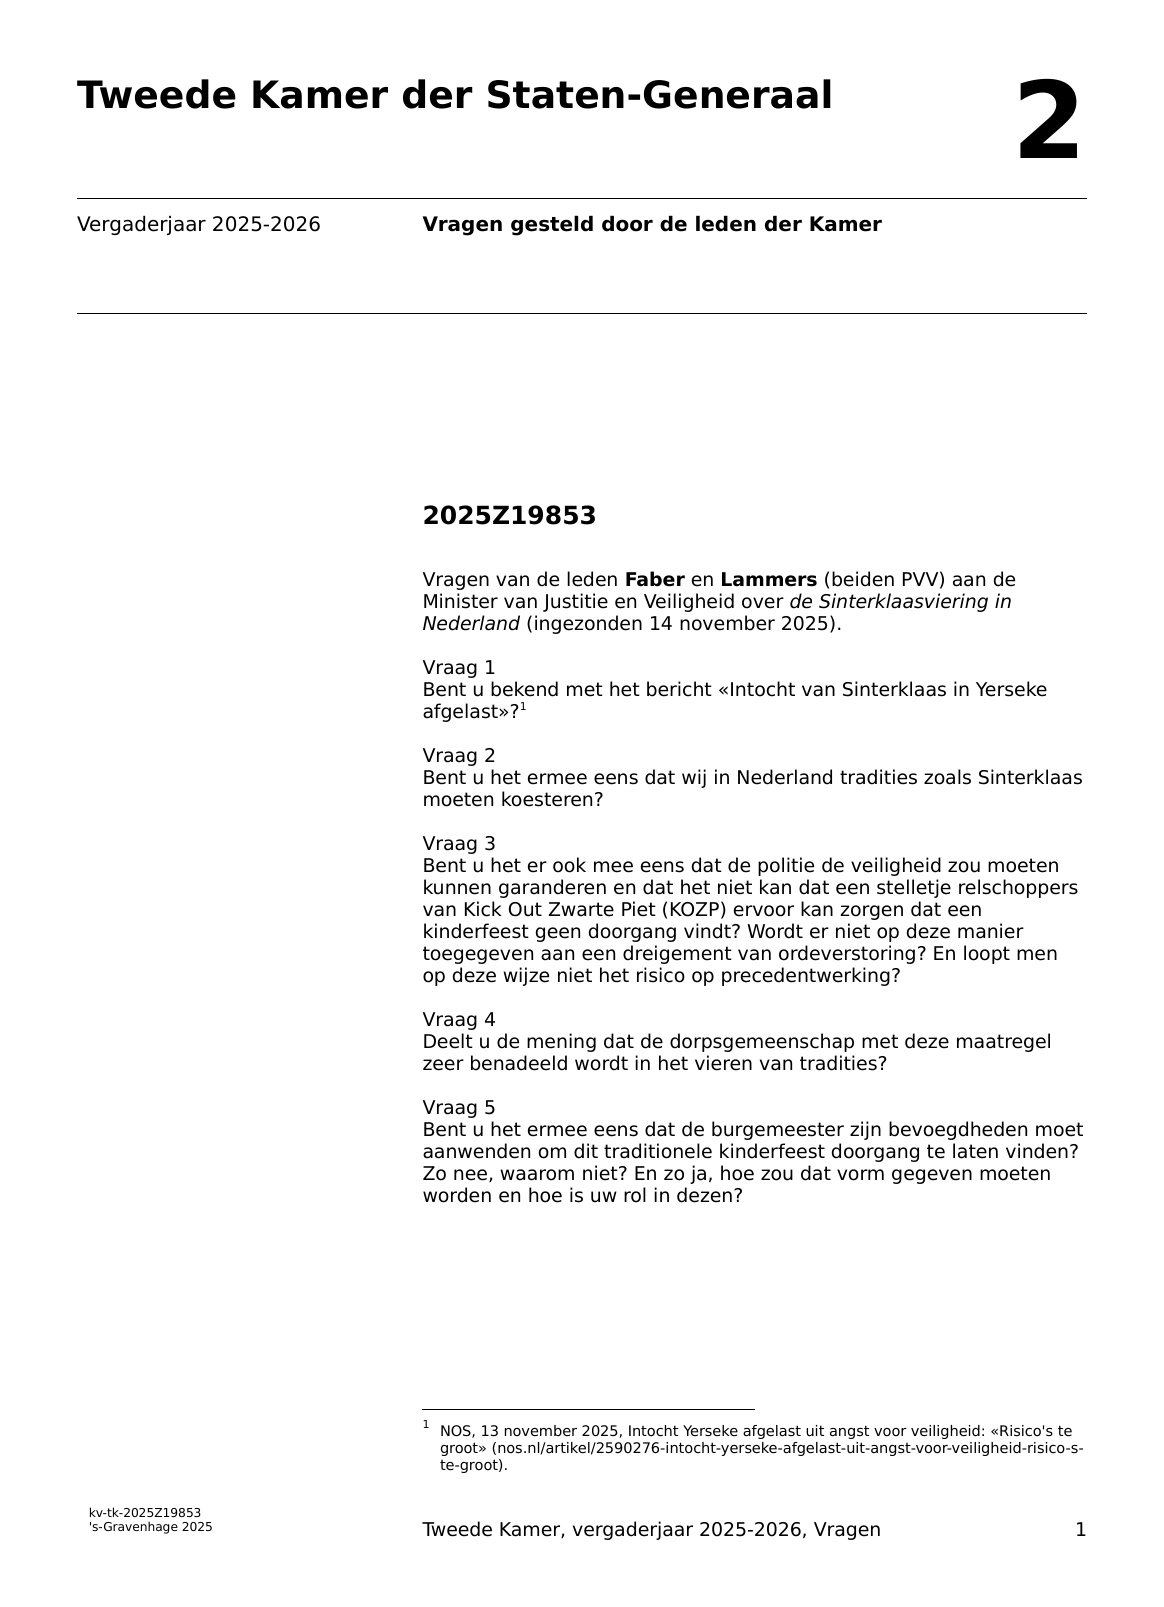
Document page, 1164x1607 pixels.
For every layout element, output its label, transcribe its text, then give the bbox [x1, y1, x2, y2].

text Vragen van de leden Faber en Lammers (beiden PVV) aan de Minister van Justitie en Veiligheid over de Sinterklaasviering in Nederland (ingezonden 14 november 2025). [422, 569, 1087, 635]
text Vraag 4 [422, 1009, 1087, 1031]
table_header Tweede Kamer der Staten-Generaal [77, 59, 886, 198]
text Vraag 2 [422, 745, 1087, 767]
text Deelt u de mening dat de dorpsgemeenschap met deze maatregel zeer benadeeld wordt in het vieren van tradities? [422, 1031, 1087, 1075]
table_cell Vragen gesteld door de leden der Kamer [422, 199, 1087, 313]
text Bent u het ermee eens dat wij in Nederland tradities zoals Sinterklaas moeten koesteren? [422, 767, 1087, 811]
text Vraag 1 [422, 657, 1087, 679]
table_cell Vergaderjaar 2025-2026 [77, 199, 422, 313]
text 's-Gravenhage 2025 [88, 1520, 323, 1534]
text Vraag 3 [422, 833, 1087, 855]
table_header 2 [886, 59, 1087, 198]
text Bent u het ermee eens dat de burgemeester zijn bevoegdheden moet aanwenden om dit traditionele kinderfeest doorgang te laten vinden? Zo nee, waarom niet? En zo ja, hoe zou dat vorm gegeven moeten worden en hoe is uw rol in dezen? [422, 1119, 1087, 1207]
text Vraag 5 [422, 1097, 1087, 1119]
text NOS, 13 november 2025, Intocht Yerseke afgelast uit angst voor veiligheid: «Risico's te groot» (nos.nl/artikel/2590276-intocht-yerseke-afgelast-uit-angst-voor-veiligheid-risico-s-te-groot). [422, 1418, 1087, 1474]
text kv-tk-2025Z19853 [88, 1506, 323, 1520]
text Bent u het er ook mee eens dat de politie de veiligheid zou moeten kunnen garanderen en dat het niet kan dat een stelletje relschoppers van Kick Out Zwarte Piet (KOZP) ervoor kan zorgen dat een kinderfeest geen doorgang vindt? Wordt er niet op deze manier toegegeven aan een dreigement van ordeverstoring? En loopt men op deze wijze niet het risico op precedentwerking? [422, 855, 1087, 987]
text 2025Z19853 [422, 501, 1087, 531]
text Bent u bekend met het bericht «Intocht van Sinterklaas in Yerseke afgelast»? [422, 679, 1087, 723]
